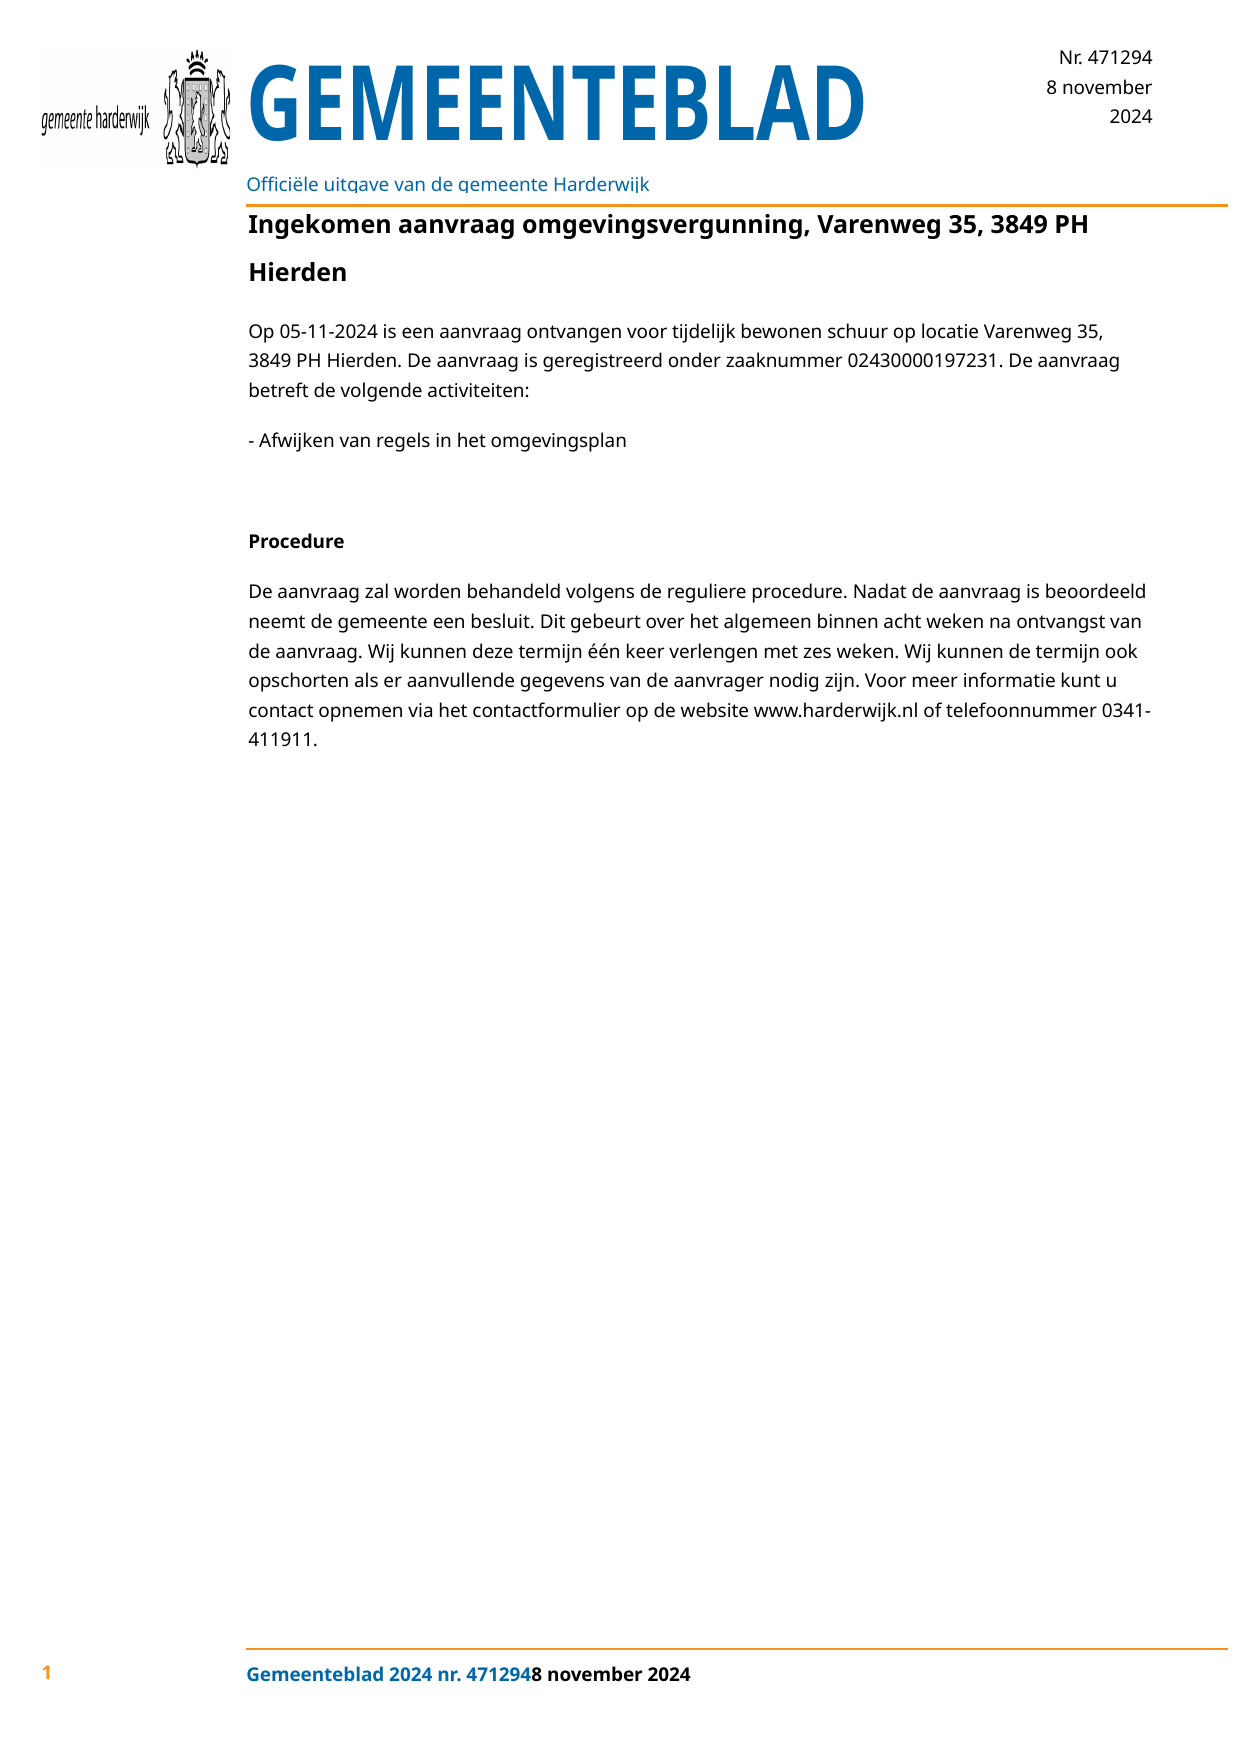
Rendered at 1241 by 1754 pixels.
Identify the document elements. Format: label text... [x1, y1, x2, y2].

text Procedure [248, 528, 1152, 554]
picture [41, 47, 231, 172]
text Ingekomen aanvraag omgevingsvergunning, Varenweg 35, 3849 PH Hierden [248, 207, 1152, 288]
text Op 05-11-2024 is een aanvraag ontvangen voor tijdelijk bewonen schuur op locatie Varenweg 35, 3849 PH Hierden. De aanvraag is geregistreerd onder zaaknummer 02430000197231. De aanvraag betreft de volgende activiteiten: [248, 318, 1152, 403]
text - Afwijken van regels in het omgevingsplan [248, 427, 1152, 453]
text De aanvraag zal worden behandeld volgens de reguliere procedure. Nadat de aanvraag is beoordeeld neemt de gemeente een besluit. Dit gebeurt over het algemeen binnen acht weken na ontvangst van de aanvraag. Wij kunnen deze termijn één keer verlengen met zes weken. Wij kunnen de termijn ook opschorten als er aanvullende gegevens van de aanvrager nodig zijn. Voor meer informatie kunt u contact opnemen via het contactformulier op de website www.harderwijk.nl of telefoonnummer 0341-411911. [248, 579, 1152, 752]
